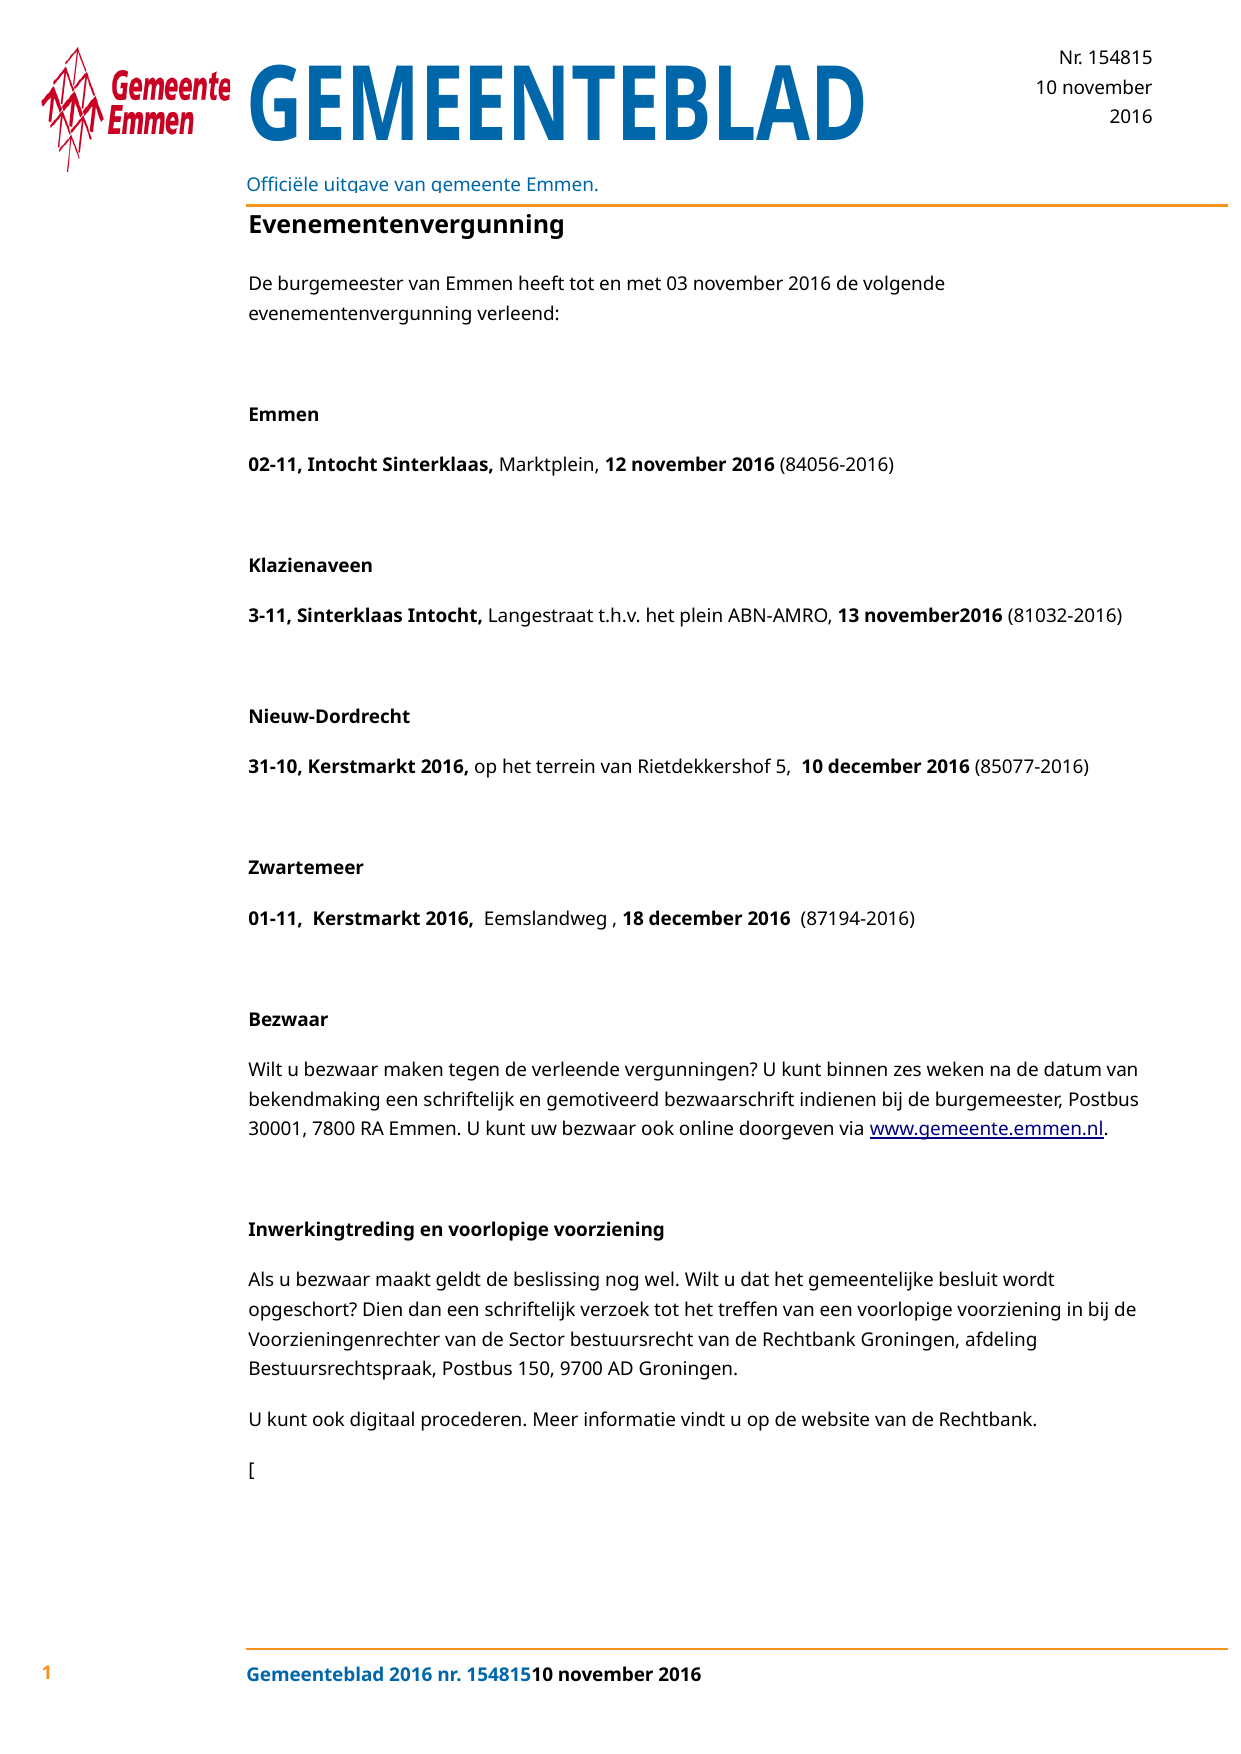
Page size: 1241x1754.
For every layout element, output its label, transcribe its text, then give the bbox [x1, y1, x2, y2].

text Als u bezwaar maakt geldt de beslissing nog wel. Wilt u dat het gemeentelijke besluit wordt opgeschort? Dien dan een schriftelijk verzoek tot het treffen van een voorlopige voorziening in bij de Voorzieningenrechter van de Sector bestuursrecht van de Rechtbank Groningen, afdeling Bestuursrechtspraak, Postbus 150, 9700 AD Groningen. [248, 1267, 1152, 1381]
text Zwartemeer [248, 854, 1152, 880]
text Emmen [248, 401, 1152, 426]
text Nieuw-Dordrecht [248, 703, 1152, 729]
text U kunt ook digitaal procederen. Meer informatie vindt u op de website van de Rechtbank. [248, 1406, 1152, 1431]
text Inwerkingtreding en voorlopige voorziening [248, 1216, 1152, 1242]
text Klazienaveen [248, 552, 1152, 578]
text Wilt u bezwaar maken tegen de verleende vergunningen? U kunt binnen zes weken na de datum van bekendmaking een schriftelijk en gemotiveerd bezwaarschrift indienen bij de burgemeester, Postbus 30001, 7800 RA Emmen. U kunt uw bezwaar ook online doorgeven via www.gemeente.emmen.nl. [248, 1056, 1152, 1141]
text Evenementenvergunning [248, 207, 1152, 241]
text 3-11, Sinterklaas Intocht, Langestraat t.h.v. het plein ABN-AMRO, 13 november2016 (81032-2016) [248, 602, 1152, 628]
text Bezwaar [248, 1006, 1152, 1031]
text 01-11, Kerstmarkt 2016, Eemslandweg , 18 december 2016 (87194-2016) [248, 905, 1152, 931]
text 31-10, Kerstmarkt 2016, op het terrein van Rietdekkershof 5, 10 december 2016 (85077-2016) [248, 754, 1152, 779]
text De burgemeester van Emmen heeft tot en met 03 november 2016 de volgende evenementenvergunning verleend: [248, 270, 1152, 326]
picture [41, 47, 231, 172]
text 02-11, Intocht Sinterklaas, Marktplein, 12 november 2016 (84056-2016) [248, 451, 1152, 477]
text [ [248, 1456, 1152, 1482]
